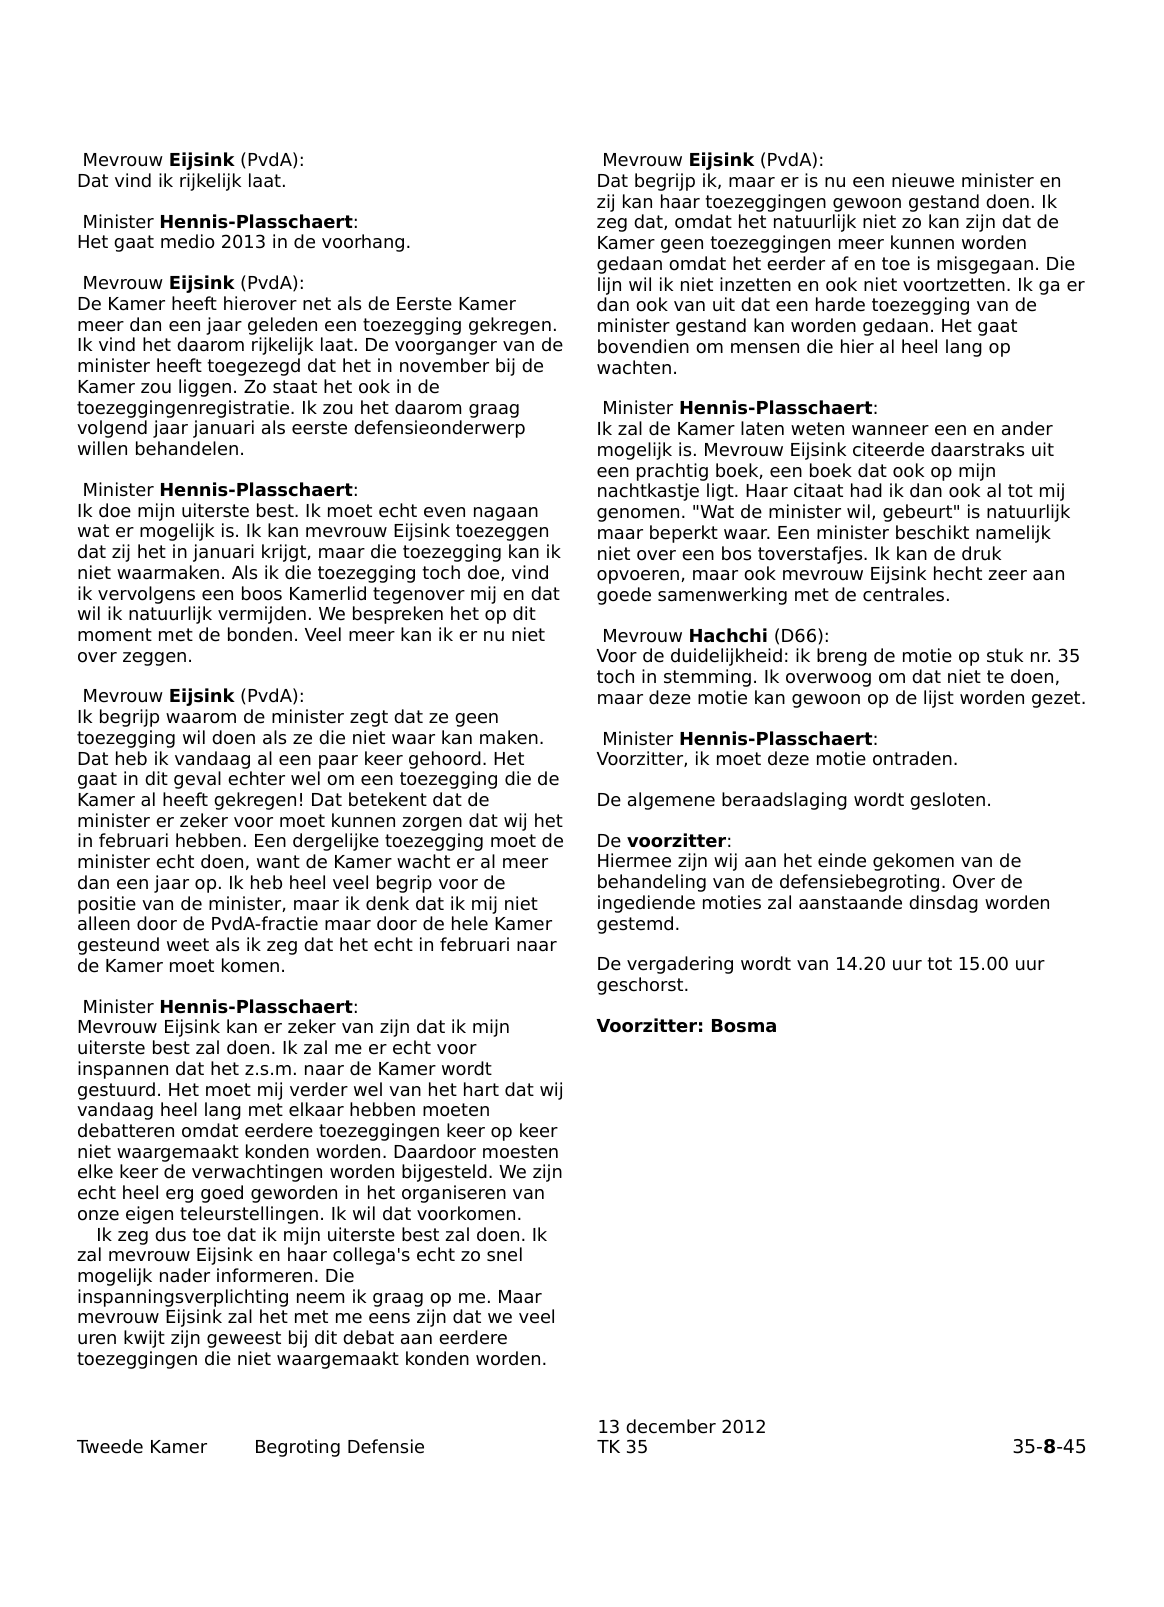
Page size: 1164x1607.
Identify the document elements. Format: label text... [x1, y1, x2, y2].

text Ik doe mijn uiterste best. Ik moet echt even nagaan wat er mogelijk is. Ik kan mevrouw Eijsink toezeggen dat zij het in januari krijgt, maar die toezegging kan ik niet waarmaken. Als ik die toezegging toch doe, vind ik vervolgens een boos Kamerlid tegenover mij en dat wil ik natuurlijk vermijden. We bespreken het op dit moment met de bonden. Veel meer kan ik er nu niet over zeggen. [77, 500, 567, 666]
text Minister Hennis-Plasschaert: [596, 398, 1087, 419]
text Voorzitter: Bosma [596, 1016, 1087, 1036]
text Mevrouw Eijsink (PvdA): [596, 150, 1087, 171]
text Het gaat medio 2013 in de voorhang. [77, 232, 567, 253]
text Voorzitter, ik moet deze motie ontraden. [596, 749, 1087, 770]
text Dat vind ik rijkelijk laat. [77, 171, 567, 192]
text Hiermee zijn wij aan het einde gekomen van de behandeling van de defensiebegroting. Over de ingediende moties zal aanstaande dinsdag worden gestemd. [596, 851, 1087, 934]
text De algemene beraadslaging wordt gesloten. [596, 790, 1087, 811]
text Minister Hennis-Plasschaert: [77, 480, 567, 500]
text Mevrouw Eijsink (PvdA): [77, 273, 567, 294]
text Mevrouw Eijsink (PvdA): [77, 686, 567, 707]
text Minister Hennis-Plasschaert: [77, 212, 567, 232]
text Ik begrijp waarom de minister zegt dat ze geen toezegging wil doen als ze die niet waar kan maken. Dat heb ik vandaag al een paar keer gehoord. Het gaat in dit geval echter wel om een toezegging die de Kamer al heeft gekregen! Dat betekent dat de minister er zeker voor moet kunnen zorgen dat wij het in februari hebben. Een dergelijke toezegging moet de minister echt doen, want de Kamer wacht er al meer dan een jaar op. Ik heb heel veel begrip voor de positie van de minister, maar ik denk dat ik mij niet alleen door de PvdA-fractie maar door de hele Kamer gesteund weet als ik zeg dat het echt in februari naar de Kamer moet komen. [77, 707, 567, 976]
text De voorzitter: [596, 831, 1087, 851]
text Voor de duidelijkheid: ik breng de motie op stuk nr. 35 toch in stemming. Ik overwoog om dat niet te doen, maar deze motie kan gewoon op de lijst worden gezet. [596, 646, 1087, 708]
text De Kamer heeft hierover net als de Eerste Kamer meer dan een jaar geleden een toezegging gekregen. Ik vind het daarom rijkelijk laat. De voorganger van de minister heeft toegezegd dat het in november bij de Kamer zou liggen. Zo staat het ook in de toezeggingenregistratie. Ik zou het daarom graag volgend jaar januari als eerste defensieonderwerp willen behandelen. [77, 294, 567, 460]
text Minister Hennis-Plasschaert: [596, 728, 1087, 749]
text Ik zal de Kamer laten weten wanneer een en ander mogelijk is. Mevrouw Eijsink citeerde daarstraks uit een prachtig boek, een boek dat ook op mijn nachtkastje ligt. Haar citaat had ik dan ook al tot mij genomen. "Wat de minister wil, gebeurt" is natuurlijk maar beperkt waar. Een minister beschikt namelijk niet over een bos toverstafjes. Ik kan de druk opvoeren, maar ook mevrouw Eijsink hecht zeer aan goede samenwerking met de centrales. [596, 419, 1087, 606]
text Mevrouw Eijsink (PvdA): [77, 150, 567, 171]
text Ik zeg dus toe dat ik mijn uiterste best zal doen. Ik zal mevrouw Eijsink en haar collega's echt zo snel mogelijk nader informeren. Die inspanningsverplichting neem ik graag op me. Maar mevrouw Eijsink zal het met me eens zijn dat we veel uren kwijt zijn geweest bij dit debat aan eerdere toezeggingen die niet waargemaakt konden worden. [77, 1224, 567, 1369]
text Mevrouw Eijsink kan er zeker van zijn dat ik mijn uiterste best zal doen. Ik zal me er echt voor inspannen dat het z.s.m. naar de Kamer wordt gestuurd. Het moet mij verder wel van het hart dat wij vandaag heel lang met elkaar hebben moeten debatteren omdat eerdere toezeggingen keer op keer niet waargemaakt konden worden. Daardoor moesten elke keer de verwachtingen worden bijgesteld. We zijn echt heel erg goed geworden in het organiseren van onze eigen teleurstellingen. Ik wil dat voorkomen. [77, 1017, 567, 1224]
text Dat begrijp ik, maar er is nu een nieuwe minister en zij kan haar toezeggingen gewoon gestand doen. Ik zeg dat, omdat het natuurlijk niet zo kan zijn dat de Kamer geen toezeggingen meer kunnen worden gedaan omdat het eerder af en toe is misgegaan. Die lijn wil ik niet inzetten en ook niet voortzetten. Ik ga er dan ook van uit dat een harde toezegging van de minister gestand kan worden gedaan. Het gaat bovendien om mensen die hier al heel lang op wachten. [596, 171, 1087, 378]
text Minister Hennis-Plasschaert: [77, 996, 567, 1017]
text Mevrouw Hachchi (D66): [596, 626, 1087, 646]
text De vergadering wordt van 14.20 uur tot 15.00 uur geschorst. [596, 954, 1087, 996]
